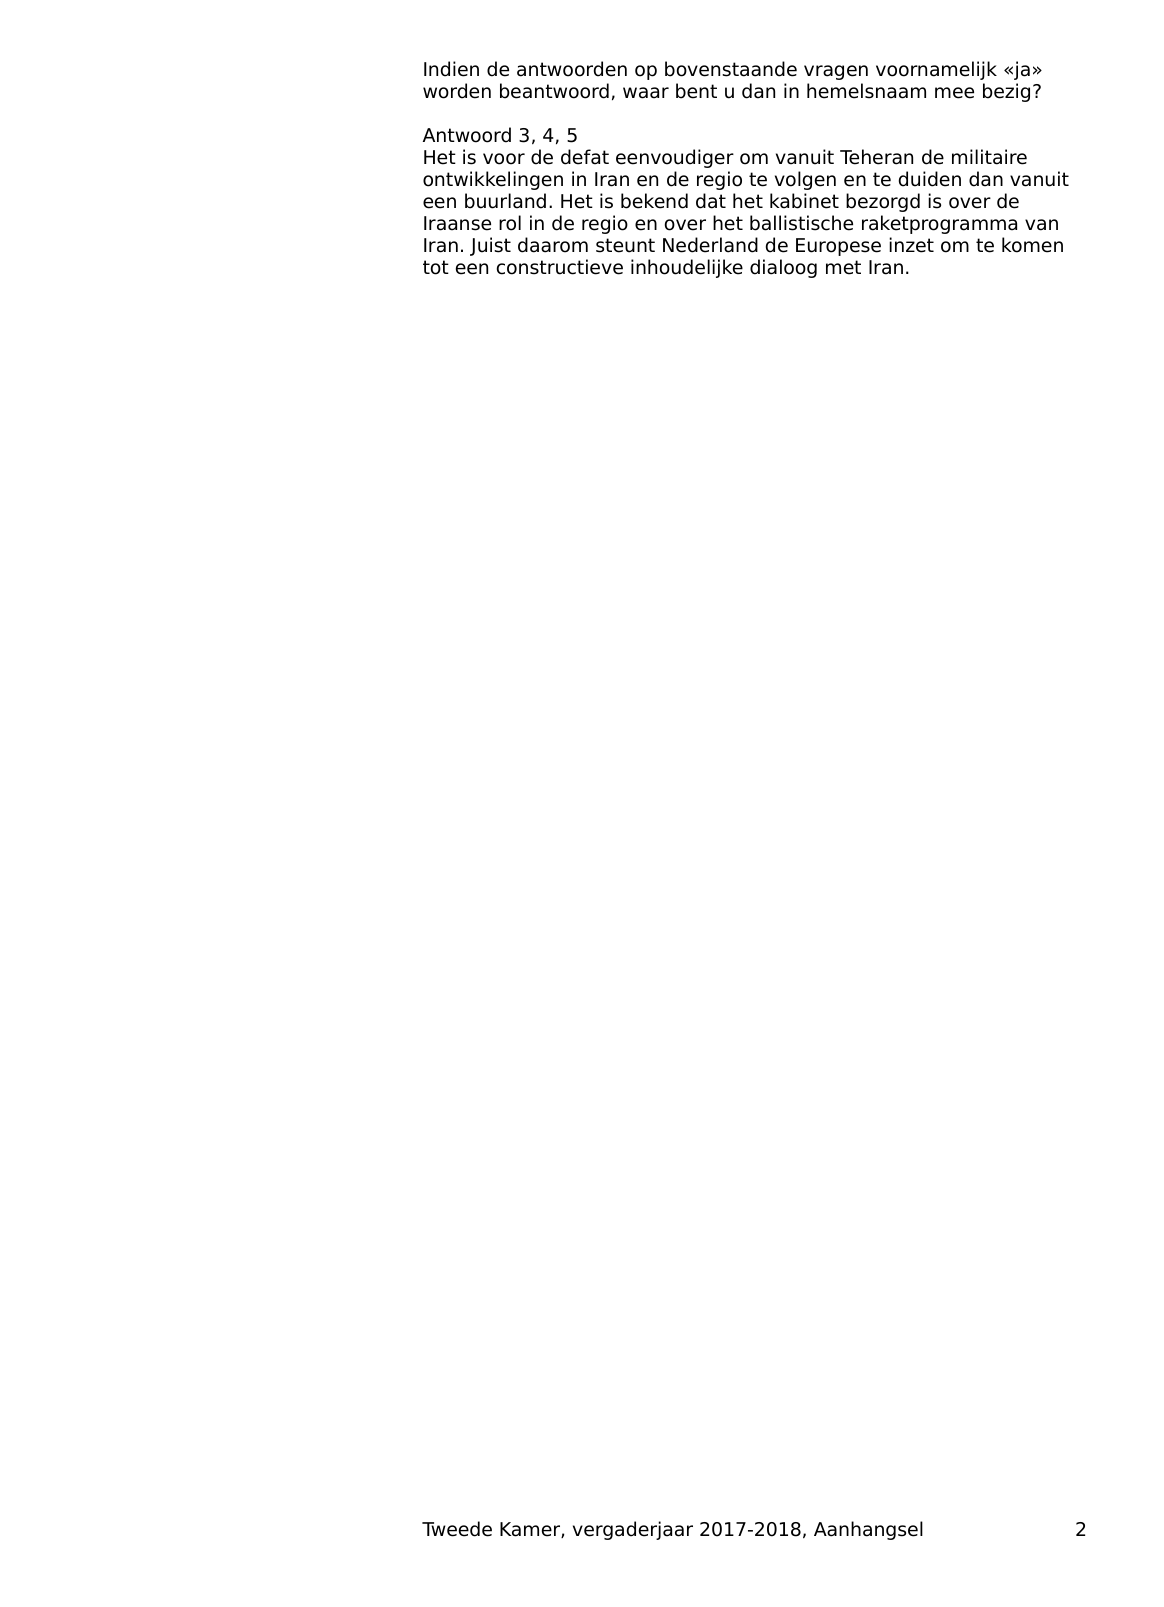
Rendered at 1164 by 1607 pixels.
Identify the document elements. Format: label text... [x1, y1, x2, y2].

text Indien de antwoorden op bovenstaande vragen voornamelijk «ja» worden beantwoord, waar bent u dan in hemelsnaam mee bezig? [422, 59, 1087, 103]
text Antwoord 3, 4, 5 [422, 125, 1087, 147]
text Het is voor de defat eenvoudiger om vanuit Teheran de militaire ontwikkelingen in Iran en de regio te volgen en te duiden dan vanuit een buurland. Het is bekend dat het kabinet bezorgd is over de Iraanse rol in de regio en over het ballistische raketprogramma van Iran. Juist daarom steunt Nederland de Europese inzet om te komen tot een constructieve inhoudelijke dialoog met Iran. [422, 147, 1087, 279]
